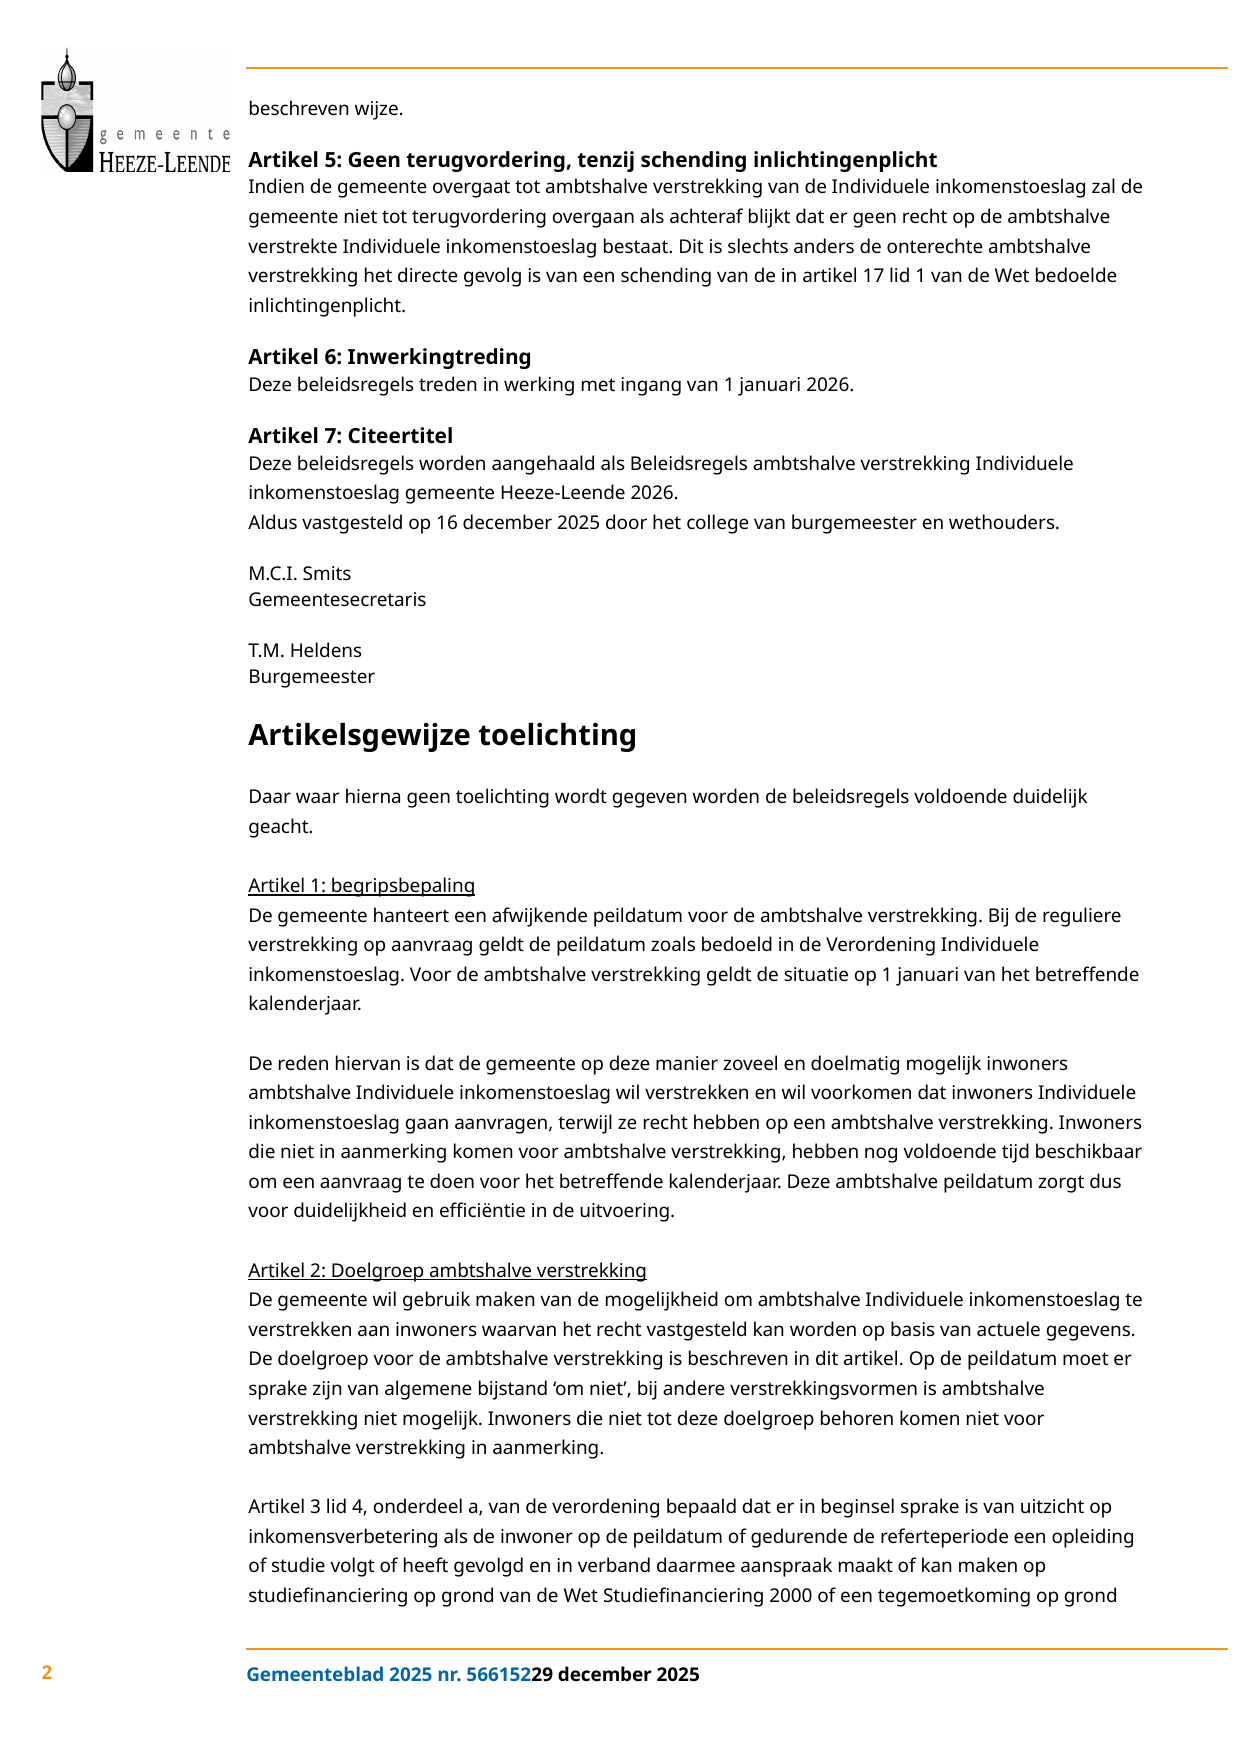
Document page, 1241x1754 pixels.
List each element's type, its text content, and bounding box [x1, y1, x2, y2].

text Artikelsgewijze toelichting [248, 715, 1152, 754]
text M.C.I. Smits [248, 560, 1152, 586]
text Deze beleidsregels treden in werking met ingang van 1 januari 2026. [248, 371, 1152, 397]
text Daar waar hierna geen toelichting wordt gegeven worden de beleidsregels voldoende duidelijk geacht. [248, 783, 1152, 839]
picture [41, 47, 231, 172]
text De reden hiervan is dat de gemeente op deze manier zoveel en doelmatig mogelijk inwoners ambtshalve Individuele inkomenstoeslag wil verstrekken en wil voorkomen dat inwoners Individuele inkomenstoeslag gaan aanvragen, terwijl ze recht hebben op een ambtshalve verstrekking. Inwoners die niet in aanmerking komen voor ambtshalve verstrekking, hebben nog voldoende tijd beschikbaar om een aanvraag te doen voor het betreffende kalenderjaar. Deze ambtshalve peildatum zorgt dus voor duidelijkheid en efficiëntie in de uitvoering. [248, 1050, 1152, 1223]
text Indien de gemeente overgaat tot ambtshalve verstrekking van de Individuele inkomenstoeslag zal de gemeente niet tot terugvordering overgaan als achteraf blijkt dat er geen recht op de ambtshalve verstrekte Individuele inkomenstoeslag bestaat. Dit is slechts anders de onterechte ambtshalve verstrekking het directe gevolg is van een schending van de in artikel 17 lid 1 van de Wet bedoelde inlichtingenplicht. [248, 174, 1152, 318]
text Artikel 5: Geen terugvordering, tenzij schending inlichtingenplicht [248, 145, 1152, 174]
text beschreven wijze. [248, 95, 1152, 121]
text Artikel 6: Inwerkingtreding [248, 342, 1152, 371]
text Gemeentesecretaris [248, 586, 1152, 612]
text Aldus vastgesteld op 16 december 2025 door het college van burgemeester en wethouders. [248, 509, 1152, 534]
text Deze beleidsregels worden aangehaald als Beleidsregels ambtshalve verstrekking Individuele inkomenstoeslag gemeente Heeze-Leende 2026. [248, 450, 1152, 505]
text Artikel 3 lid 4, onderdeel a, van de verordening bepaald dat er in beginsel sprake is van uitzicht op inkomensverbetering als de inwoner op de peildatum of gedurende de referteperiode een opleiding of studie volgt of heeft gevolgd en in verband daarmee aanspraak maakt of kan maken op studiefinanciering op grond van de Wet Studiefinanciering 2000 of een tegemoetkoming op grond [248, 1493, 1152, 1608]
text De gemeente hanteert een afwijkende peildatum voor de ambtshalve verstrekking. Bij de reguliere verstrekking op aanvraag geldt de peildatum zoals bedoeld in de Verordening Individuele inkomenstoeslag. Voor de ambtshalve verstrekking geldt de situatie op 1 januari van het betreffende kalenderjaar. [248, 902, 1152, 1016]
text Burgemeester [248, 663, 1152, 689]
text De gemeente wil gebruik maken van de mogelijkheid om ambtshalve Individuele inkomenstoeslag te verstrekken aan inwoners waarvan het recht vastgesteld kan worden op basis van actuele gegevens. De doelgroep voor de ambtshalve verstrekking is beschreven in dit artikel. Op de peildatum moet er sprake zijn van algemene bijstand ‘om niet’, bij andere verstrekkingsvormen is ambtshalve verstrekking niet mogelijk. Inwoners die niet tot deze doelgroep behoren komen niet voor ambtshalve verstrekking in aanmerking. [248, 1286, 1152, 1460]
text Artikel 1: begripsbepaling [248, 872, 1152, 898]
text T.M. Heldens [248, 637, 1152, 663]
text Artikel 2: Doelgroep ambtshalve verstrekking [248, 1257, 1152, 1283]
text Artikel 7: Citeertitel [248, 421, 1152, 450]
